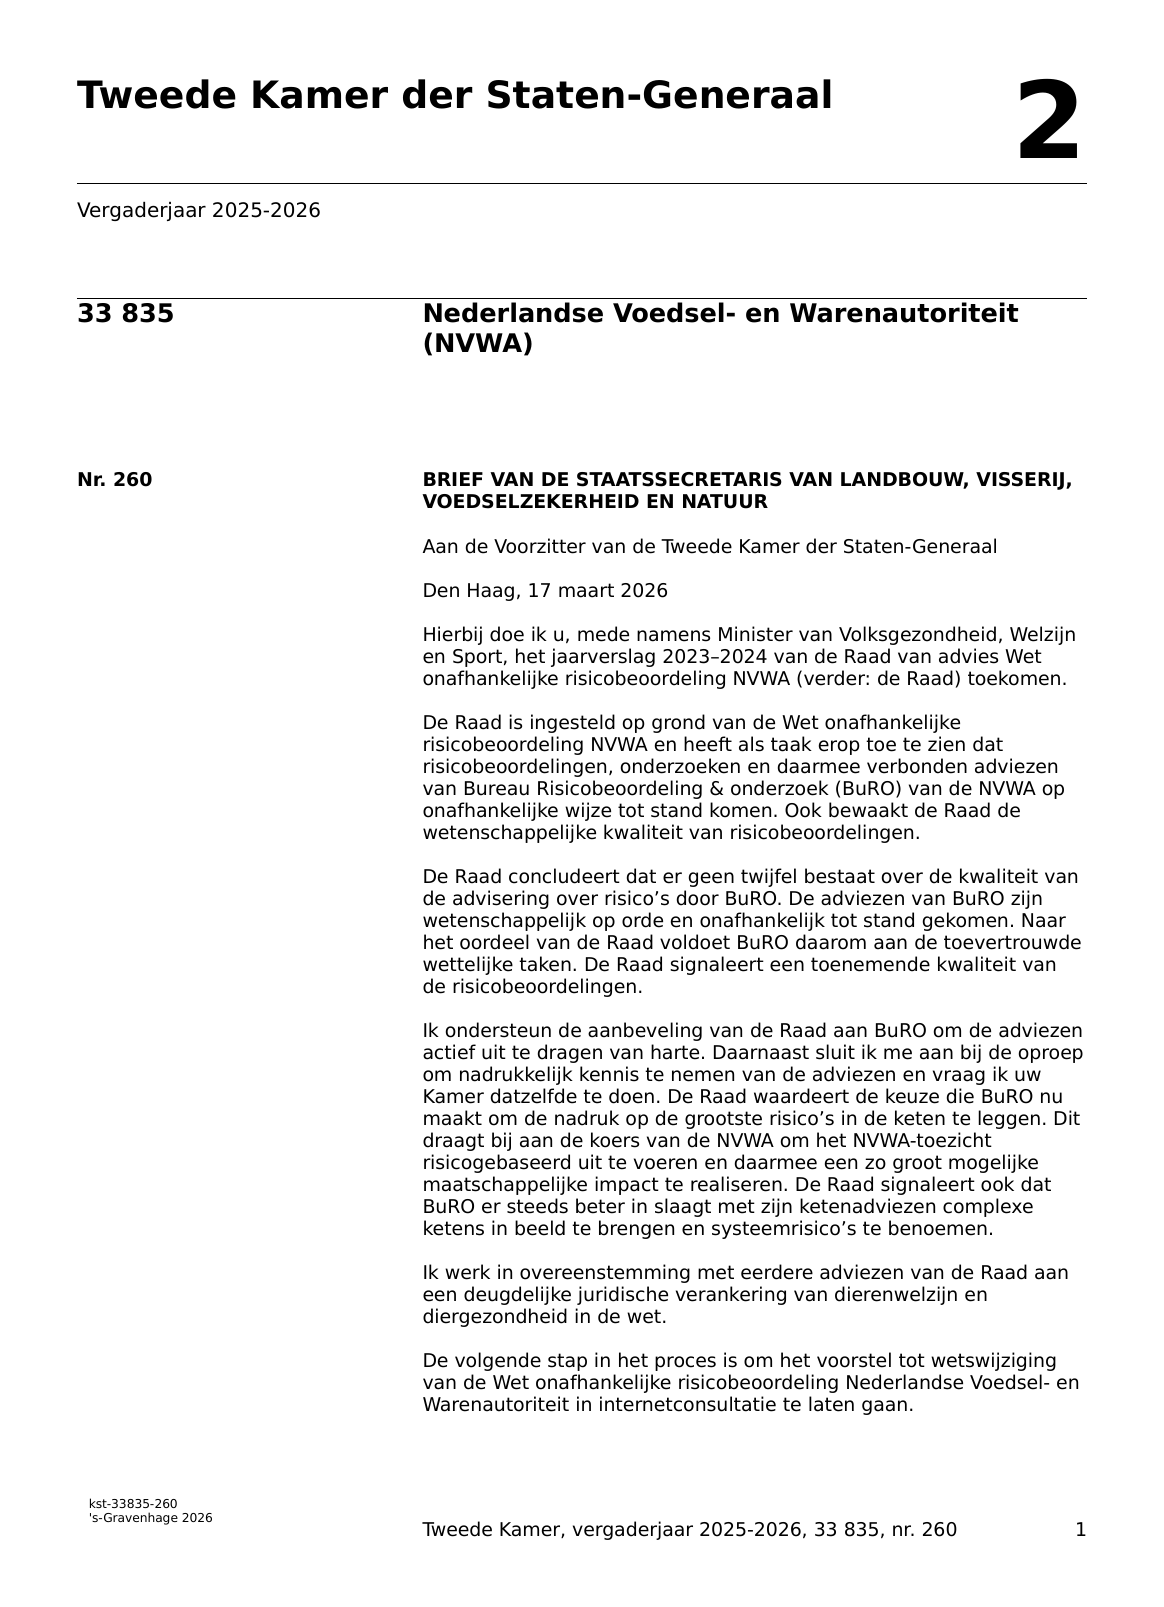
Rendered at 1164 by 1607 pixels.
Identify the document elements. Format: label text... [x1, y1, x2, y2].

text Aan de Voorzitter van de Tweede Kamer der Staten-Generaal [422, 536, 1087, 557]
text Ik werk in overeenstemming met eerdere adviezen van de Raad aan een deugdelijke juridische verankering van dierenwelzijn en diergezondheid in de wet. [422, 1262, 1087, 1328]
table_header 2 [886, 59, 1087, 183]
subtitle 33 835 Nederlandse Voedsel- en Warenautoriteit (NVWA) [77, 299, 1087, 358]
text De Raad is ingesteld op grond van de Wet onafhankelijke risicobeoordeling NVWA en heeft als taak erop toe te zien dat risicobeoordelingen, onderzoeken en daarmee verbonden adviezen van Bureau Risicobeoordeling & onderzoek (BuRO) van de NVWA op onafhankelijke wijze tot stand komen. Ook bewaakt de Raad de wetenschappelijke kwaliteit van risicobeoordelingen. [422, 712, 1087, 844]
table_cell Vergaderjaar 2025-2026 [77, 184, 1087, 298]
text 's-Gravenhage 2026 [88, 1511, 323, 1525]
text De Raad concludeert dat er geen twijfel bestaat over de kwaliteit van de advisering over risico’s door BuRO. De adviezen van BuRO zijn wetenschappelijk op orde en onafhankelijk tot stand gekomen. Naar het oordeel van de Raad voldoet BuRO daarom aan de toevertrouwde wettelijke taken. De Raad signaleert een toenemende kwaliteit van de risicobeoordelingen. [422, 866, 1087, 998]
text Ik ondersteun de aanbeveling van de Raad aan BuRO om de adviezen actief uit te dragen van harte. Daarnaast sluit ik me aan bij de oproep om nadrukkelijk kennis te nemen van de adviezen en vraag ik uw Kamer datzelfde te doen. De Raad waardeert de keuze die BuRO nu maakt om de nadruk op de grootste risico’s in de keten te leggen. Dit draagt bij aan de koers van de NVWA om het NVWA-toezicht risicogebaseerd uit te voeren en daarmee een zo groot mogelijke maatschappelijke impact te realiseren. De Raad signaleert ook dat BuRO er steeds beter in slaagt met zijn ketenadviezen complexe ketens in beeld te brengen en systeemrisico’s te benoemen. [422, 1020, 1087, 1240]
subtitle Nr. 260 BRIEF VAN DE STAATSSECRETARIS VAN LANDBOUW, VISSERIJ, VOEDSELZEKERHEID EN NATUUR [77, 469, 1087, 513]
text Hierbij doe ik u, mede namens Minister van Volksgezondheid, Welzijn en Sport, het jaarverslag 2023–2024 van de Raad van advies Wet onafhankelijke risicobeoordeling NVWA (verder: de Raad) toekomen. [422, 624, 1087, 690]
table_header Tweede Kamer der Staten-Generaal [77, 59, 886, 183]
text De volgende stap in het proces is om het voorstel tot wetswijziging van de Wet onafhankelijke risicobeoordeling Nederlandse Voedsel- en Warenautoriteit in internetconsultatie te laten gaan. [422, 1350, 1087, 1416]
text kst-33835-260 [88, 1497, 323, 1511]
text Den Haag, 17 maart 2026 [422, 580, 1087, 602]
